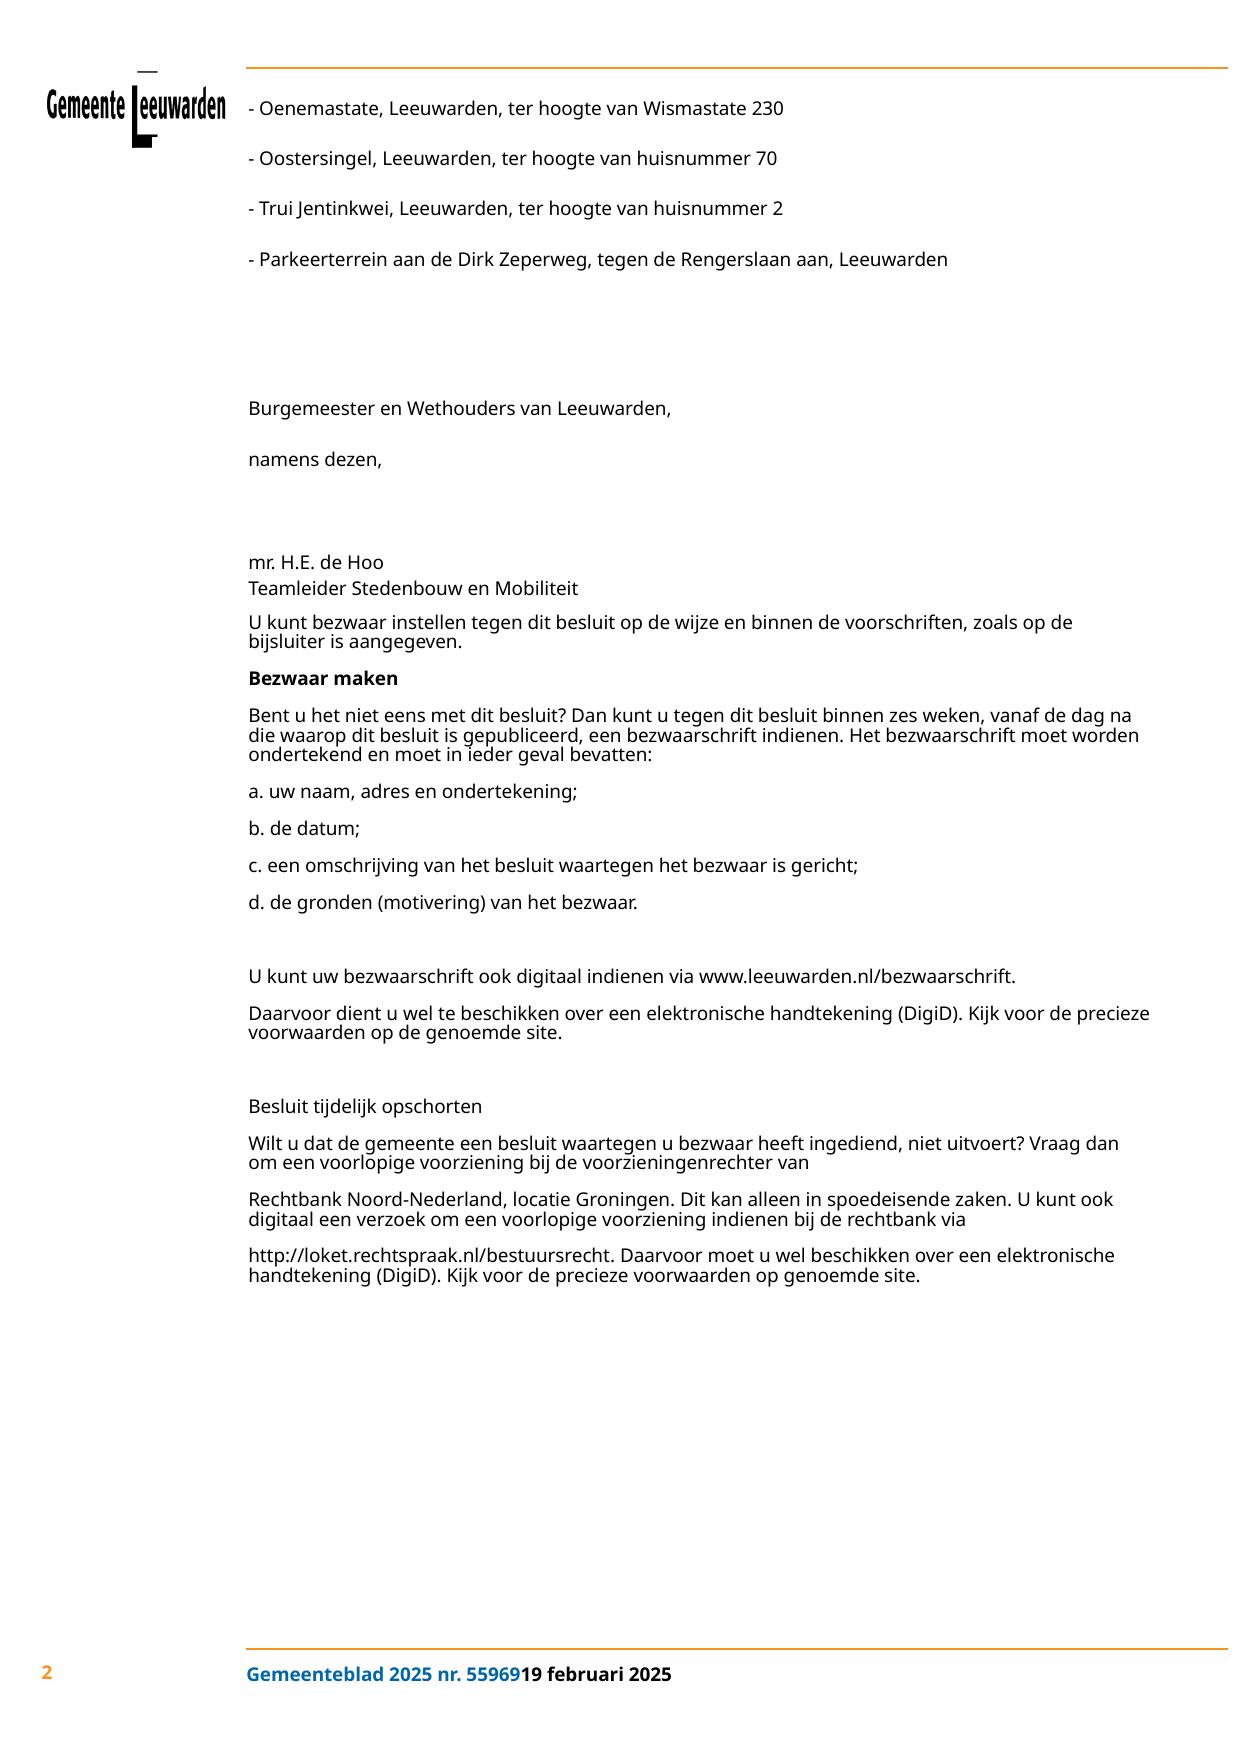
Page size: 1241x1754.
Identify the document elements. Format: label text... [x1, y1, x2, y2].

text - Trui Jentinkwei, Leeuwarden, ter hoogte van huisnummer 2 [248, 196, 1152, 221]
text namens dezen, [248, 446, 1152, 472]
text mr. H.E. de Hoo [248, 549, 1152, 575]
picture [41, 47, 231, 172]
text Teamleider Stedenbouw en Mobiliteit [248, 575, 1152, 601]
text c. een omschrijving van het besluit waartegen het bezwaar is gericht; [248, 857, 1152, 876]
text d. de gronden (motivering) van het bezwaar. [248, 894, 1152, 913]
text http://loket.rechtspraak.nl/bestuursrecht. Daarvoor moet u wel beschikken over een elektronische handtekening (DigiD). Kijk voor de precieze voorwaarden op genoemde site. [248, 1247, 1152, 1286]
text Besluit tijdelijk opschorten [248, 1098, 1152, 1117]
text - Oenemastate, Leeuwarden, ter hoogte van Wismastate 230 [248, 95, 1152, 121]
text Rechtbank Noord-Nederland, locatie Groningen. Dit kan alleen in spoedeisende zaken. U kunt ook digitaal een verzoek om een voorlopige voorziening indienen bij de rechtbank via [248, 1191, 1152, 1230]
text - Parkeerterrein aan de Dirk Zeperweg, tegen de Rengerslaan aan, Leeuwarden [248, 246, 1152, 272]
text Burgemeester en Wethouders van Leeuwarden, [248, 395, 1152, 420]
text Wilt u dat de gemeente een besluit waartegen u bezwaar heeft ingediend, niet uitvoert? Vraag dan om een voorlopige voorziening bij de voorzieningenrechter van [248, 1135, 1152, 1173]
text - Oostersingel, Leeuwarden, ter hoogte van huisnummer 70 [248, 145, 1152, 171]
text U kunt bezwaar instellen tegen dit besluit op de wijze en binnen de voorschriften, zoals op de bijsluiter is aangegeven. [248, 614, 1152, 653]
text Daarvoor dient u wel te beschikken over een elektronische handtekening (DigiD). Kijk voor de precieze voorwaarden op de genoemde site. [248, 1005, 1152, 1043]
text a. uw naam, adres en ondertekening; [248, 783, 1152, 802]
text Bent u het niet eens met dit besluit? Dan kunt u tegen dit besluit binnen zes weken, vanaf de dag na die waarop dit besluit is gepubliceerd, een bezwaarschrift indienen. Het bezwaarschrift moet worden ondertekend en moet in ieder geval bevatten: [248, 707, 1152, 765]
text U kunt uw bezwaarschrift ook digitaal indienen via www.leeuwarden.nl/bezwaarschrift. [248, 968, 1152, 987]
text Bezwaar maken [248, 670, 1152, 690]
text b. de datum; [248, 820, 1152, 839]
